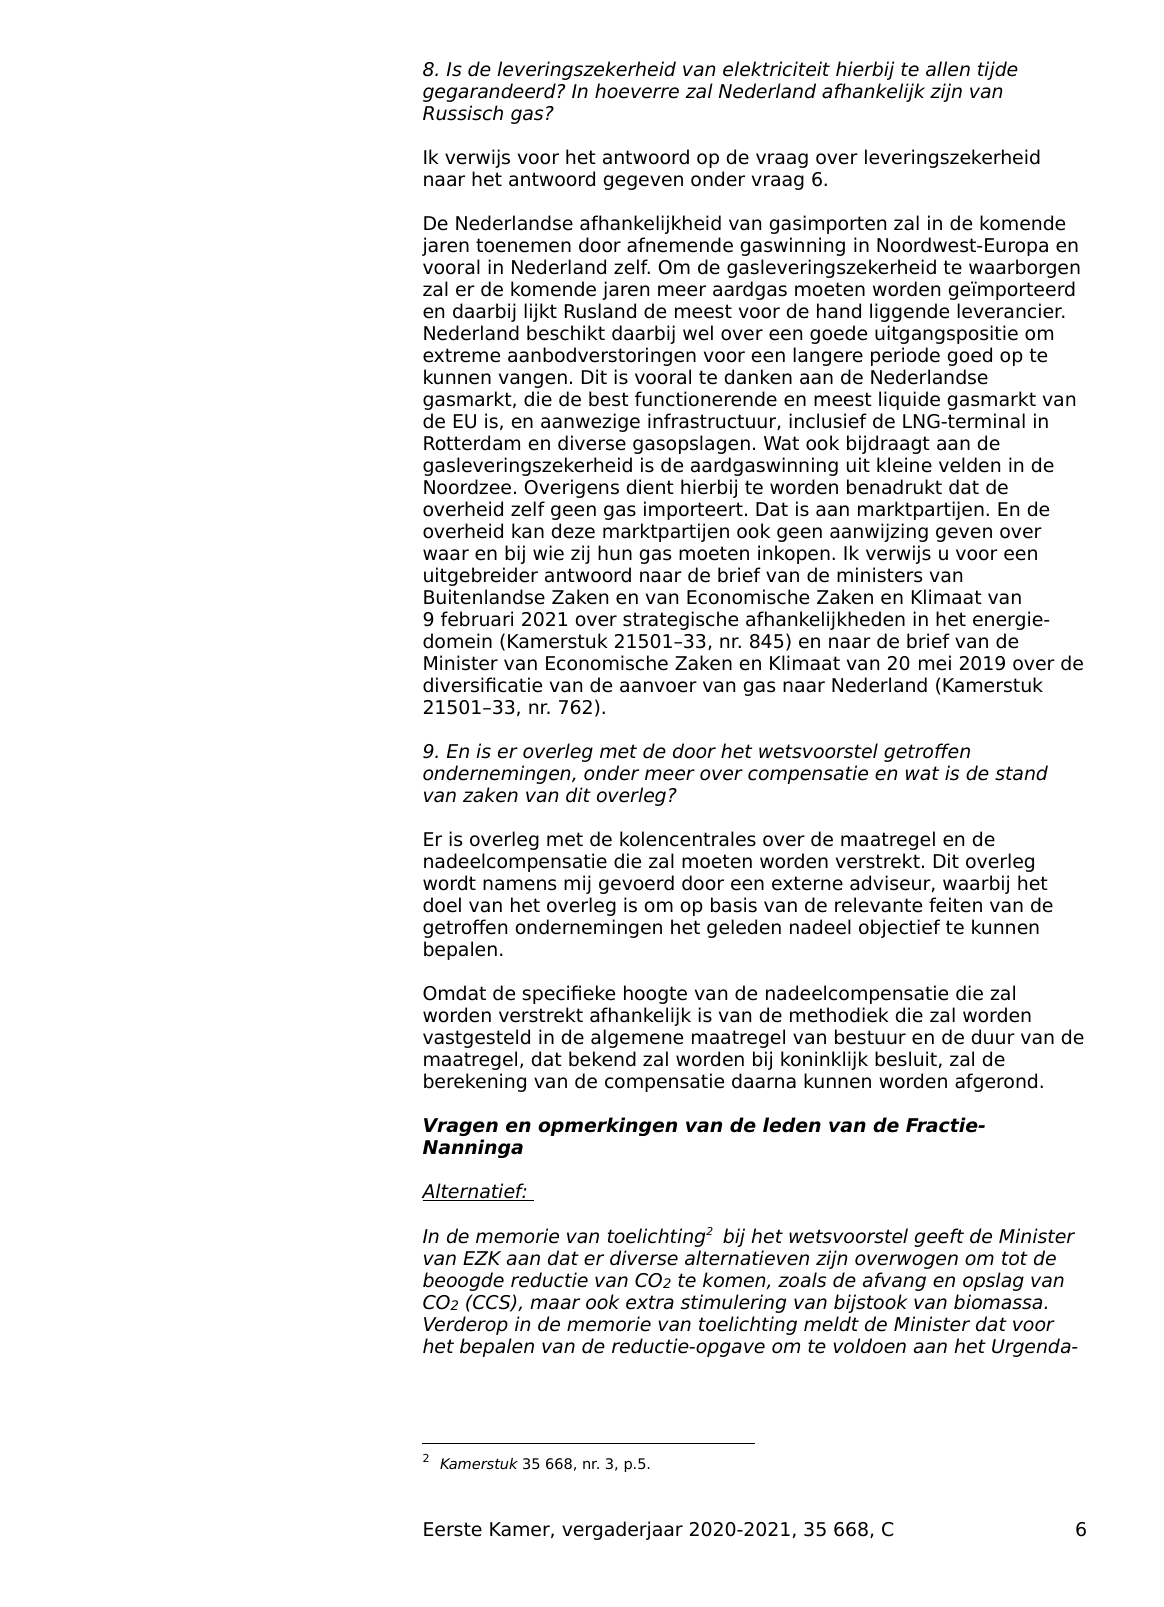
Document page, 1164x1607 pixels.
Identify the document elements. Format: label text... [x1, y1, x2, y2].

text Kamerstuk 35 668, nr. 3, p.5. [422, 1452, 1087, 1474]
text De Nederlandse afhankelijkheid van gasimporten zal in de komende jaren toenemen door afnemende gaswinning in Noordwest-Europa en vooral in Nederland zelf. Om de gasleveringszekerheid te waarborgen zal er de komende jaren meer aardgas moeten worden geïmporteerd en daarbij lijkt Rusland de meest voor de hand liggende leverancier. Nederland beschikt daarbij wel over een goede uitgangspositie om extreme aanbodverstoringen voor een langere periode goed op te kunnen vangen. Dit is vooral te danken aan de Nederlandse gasmarkt, die de best functionerende en meest liquide gasmarkt van de EU is, en aanwezige infrastructuur, inclusief de LNG-terminal in Rotterdam en diverse gasopslagen. Wat ook bijdraagt aan de gasleveringszekerheid is de aardgaswinning uit kleine velden in de Noordzee. Overigens dient hierbij te worden benadrukt dat de overheid zelf geen gas importeert. Dat is aan marktpartijen. En de overheid kan deze marktpartijen ook geen aanwijzing geven over waar en bij wie zij hun gas moeten inkopen. Ik verwijs u voor een uitgebreider antwoord naar de brief van de ministers van Buitenlandse Zaken en van Economische Zaken en Klimaat van 9 februari 2021 over strategische afhankelijkheden in het energie-domein (Kamerstuk 21501–33, nr. 845) en naar de brief van de Minister van Economische Zaken en Klimaat van 20 mei 2019 over de diversificatie van de aanvoer van gas naar Nederland (Kamerstuk 21501–33, nr. 762). [422, 213, 1087, 719]
text Omdat de specifieke hoogte van de nadeelcompensatie die zal worden verstrekt afhankelijk is van de methodiek die zal worden vastgesteld in de algemene maatregel van bestuur en de duur van de maatregel, dat bekend zal worden bij koninklijk besluit, zal de berekening van de compensatie daarna kunnen worden afgerond. [422, 983, 1087, 1093]
subtitle Vragen en opmerkingen van de leden van de Fractie-Nanninga [422, 1115, 1087, 1159]
subtitle Alternatief: [422, 1181, 1087, 1203]
text In de memorie van toelichting bij het wetsvoorstel geeft de Minister van EZK aan dat er diverse alternatieven zijn overwogen om tot de beoogde reductie van CO2 te komen, zoals de afvang en opslag van CO2 (CCS), maar ook extra stimulering van bijstook van biomassa. Verderop in de memorie van toelichting meldt de Minister dat voor het bepalen van de reductie-opgave om te voldoen aan het Urgenda- [422, 1226, 1087, 1357]
text Ik verwijs voor het antwoord op de vraag over leveringszekerheid naar het antwoord gegeven onder vraag 6. [422, 147, 1087, 191]
subtitle 8. Is de leveringszekerheid van elektriciteit hierbij te allen tijde gegarandeerd? In hoeverre zal Nederland afhankelijk zijn van Russisch gas? [422, 59, 1087, 125]
text Er is overleg met de kolencentrales over de maatregel en de nadeelcompensatie die zal moeten worden verstrekt. Dit overleg wordt namens mij gevoerd door een externe adviseur, waarbij het doel van het overleg is om op basis van de relevante feiten van de getroffen ondernemingen het geleden nadeel objectief te kunnen bepalen. [422, 829, 1087, 961]
subtitle 9. En is er overleg met de door het wetsvoorstel getroffen ondernemingen, onder meer over compensatie en wat is de stand van zaken van dit overleg? [422, 741, 1087, 807]
